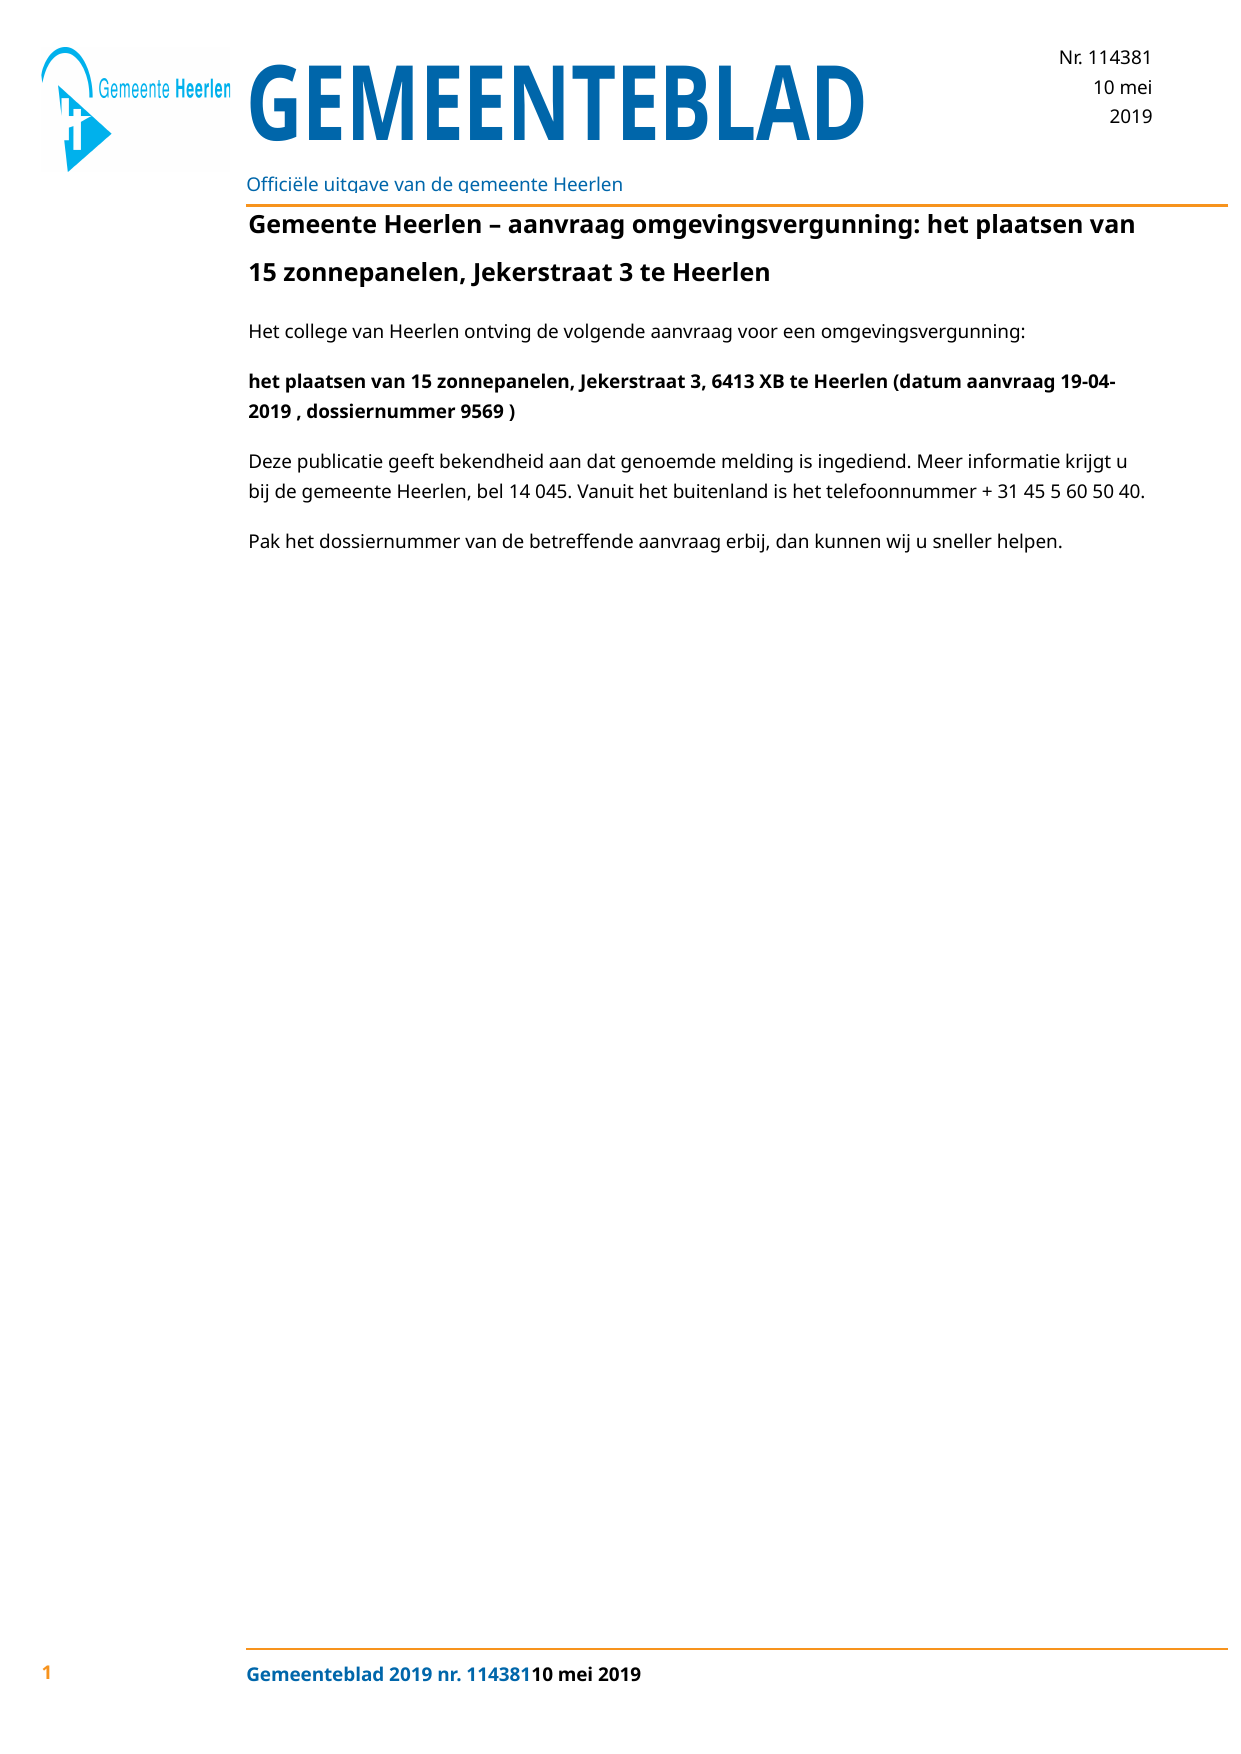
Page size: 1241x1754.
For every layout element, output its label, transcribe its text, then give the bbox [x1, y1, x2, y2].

text Gemeente Heerlen – aanvraag omgevingsvergunning: het plaatsen van 15 zonnepanelen, Jekerstraat 3 te Heerlen [248, 207, 1152, 288]
picture [41, 47, 231, 172]
text Deze publicatie geeft bekendheid aan dat genoemde melding is ingediend. Meer informatie krijgt u bij de gemeente Heerlen, bel 14 045. Vanuit het buitenland is het telefoonnummer + 31 45 5 60 50 40. [248, 448, 1152, 504]
picture [41, 47, 58, 70]
text Pak het dossiernummer van de betreffende aanvraag erbij, dan kunnen wij u sneller helpen. [248, 528, 1152, 554]
text het plaatsen van 15 zonnepanelen, Jekerstraat 3, 6413 XB te Heerlen (datum aanvraag 19-04-2019 , dossiernummer 9569 ) [248, 368, 1152, 424]
text Het college van Heerlen ontving de volgende aanvraag voor een omgevingsvergunning: [248, 318, 1152, 344]
